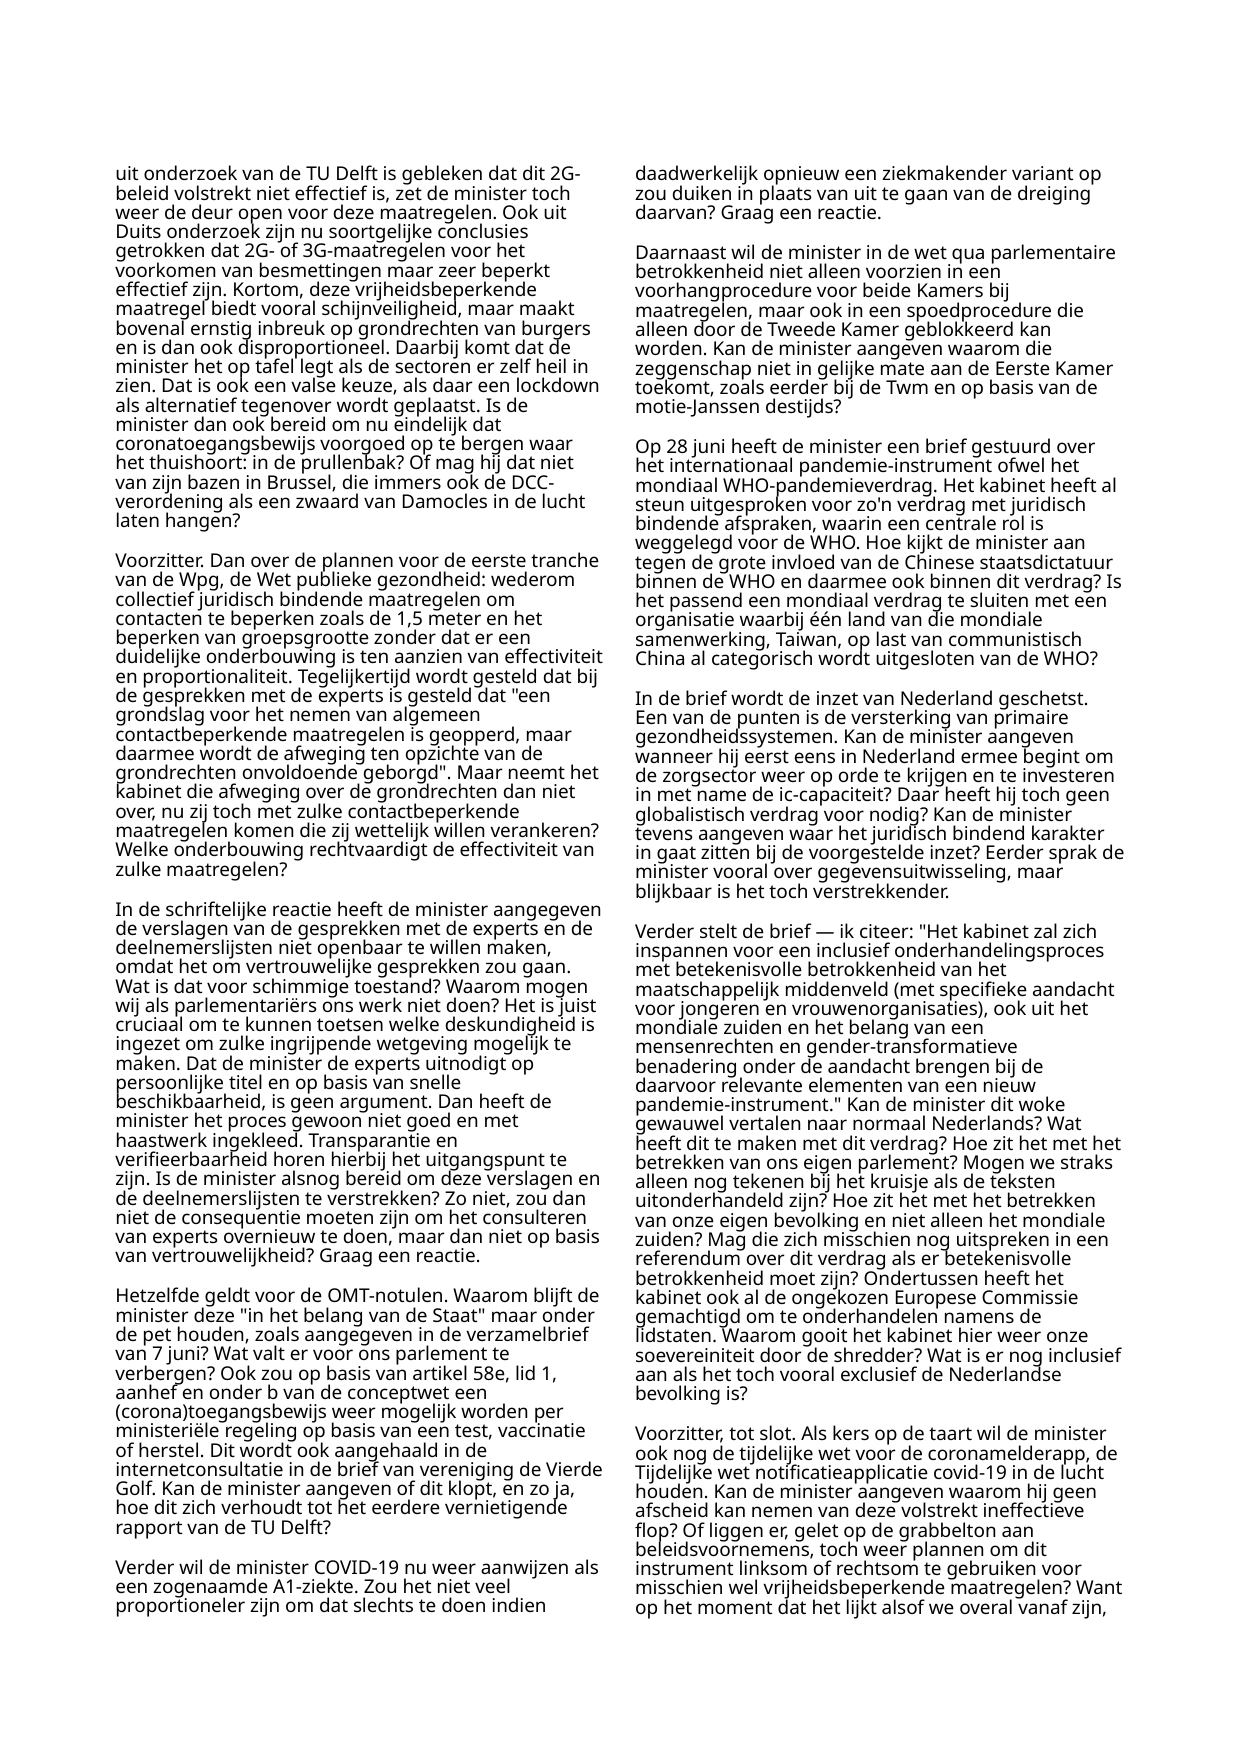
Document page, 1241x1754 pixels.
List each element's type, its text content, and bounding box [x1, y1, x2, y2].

text daadwerkelijk opnieuw een ziekmakender variant op zou duiken in plaats van uit te gaan van de dreiging daarvan? Graag een reactie. [635, 165, 1125, 223]
text uit onderzoek van de TU Delft is gebleken dat dit 2G-beleid volstrekt niet effectief is, zet de minister toch weer de deur open voor deze maatregelen. Ook uit Duits onderzoek zijn nu soortgelijke conclusies getrokken dat 2G- of 3G-maatregelen voor het voorkomen van besmettingen maar zeer beperkt effectief zijn. Kortom, deze vrijheidsbeperkende maatregel biedt vooral schijnveiligheid, maar maakt bovenal ernstig inbreuk op grondrechten van burgers en is dan ook disproportioneel. Daarbij komt dat de minister het op tafel legt als de sectoren er zelf heil in zien. Dat is ook een valse keuze, als daar een lockdown als alternatief tegenover wordt geplaatst. Is de minister dan ook bereid om nu eindelijk dat coronatoegangsbewijs voorgoed op te bergen waar het thuishoort: in de prullenbak? Of mag hij dat niet van zijn bazen in Brussel, die immers ook de DCC-verordening als een zwaard van Damocles in de lucht laten hangen? [115, 165, 605, 531]
text Daarnaast wil de minister in de wet qua parlementaire betrokkenheid niet alleen voorzien in een voorhangprocedure voor beide Kamers bij maatregelen, maar ook in een spoedprocedure die alleen door de Tweede Kamer geblokkeerd kan worden. Kan de minister aangeven waarom die zeggenschap niet in gelijke mate aan de Eerste Kamer toekomt, zoals eerder bij de Twm en op basis van de motie-Janssen destijds? [635, 244, 1125, 417]
text Verder wil de minister COVID-19 nu weer aanwijzen als een zogenaamde A1-ziekte. Zou het niet veel proportioneler zijn om dat slechts te doen indien [115, 1559, 605, 1616]
text In de schriftelijke reactie heeft de minister aangegeven de verslagen van de gesprekken met de experts en de deelnemerslijsten niet openbaar te willen maken, omdat het om vertrouwelijke gesprekken zou gaan. Wat is dat voor schimmige toestand? Waarom mogen wij als parlementariërs ons werk niet doen? Het is juist cruciaal om te kunnen toetsen welke deskundigheid is ingezet om zulke ingrijpende wetgeving mogelijk te maken. Dat de minister de experts uitnodigt op persoonlijke titel en op basis van snelle beschikbaarheid, is geen argument. Dan heeft de minister het proces gewoon niet goed en met haastwerk ingekleed. Transparantie en verifieerbaarheid horen hierbij het uitgangspunt te zijn. Is de minister alsnog bereid om deze verslagen en de deelnemerslijsten te verstrekken? Zo niet, zou dan niet de consequentie moeten zijn om het consulteren van experts overnieuw te doen, maar dan niet op basis van vertrouwelijkheid? Graag een reactie. [115, 901, 605, 1267]
text In de brief wordt de inzet van Nederland geschetst. Een van de punten is de versterking van primaire gezondheidssystemen. Kan de minister aangeven wanneer hij eerst eens in Nederland ermee begint om de zorgsector weer op orde te krijgen en te investeren in met name de ic-capaciteit? Daar heeft hij toch geen globalistisch verdrag voor nodig? Kan de minister tevens aangeven waar het juridisch bindend karakter in gaat zitten bij de voorgestelde inzet? Eerder sprak de minister vooral over gegevensuitwisseling, maar blijkbaar is het toch verstrekkender. [635, 690, 1125, 902]
text Verder stelt de brief — ik citeer: "Het kabinet zal zich inspannen voor een inclusief onderhandelingsproces met betekenisvolle betrokkenheid van het maatschappelijk middenveld (met specifieke aandacht voor jongeren en vrouwenorganisaties), ook uit het mondiale zuiden en het belang van een mensenrechten en gender-transformatieve benadering onder de aandacht brengen bij de daarvoor relevante elementen van een nieuw pandemie-instrument." Kan de minister dit woke gewauwel vertalen naar normaal Nederlands? Wat heeft dit te maken met dit verdrag? Hoe zit het met het betrekken van ons eigen parlement? Mogen we straks alleen nog tekenen bij het kruisje als de teksten uitonderhandeld zijn? Hoe zit het met het betrekken van onze eigen bevolking en niet alleen het mondiale zuiden? Mag die zich misschien nog uitspreken in een referendum over dit verdrag als er betekenisvolle betrokkenheid moet zijn? Ondertussen heeft het kabinet ook al de ongekozen Europese Commissie gemachtigd om te onderhandelen namens de lidstaten. Waarom gooit het kabinet hier weer onze soevereiniteit door de shredder? Wat is er nog inclusief aan als het toch vooral exclusief de Nederlandse bevolking is? [635, 923, 1125, 1404]
text Hetzelfde geldt voor de OMT-notulen. Waarom blijft de minister deze "in het belang van de Staat" maar onder de pet houden, zoals aangegeven in de verzamelbrief van 7 juni? Wat valt er voor ons parlement te verbergen? Ook zou op basis van artikel 58e, lid 1, aanhef en onder b van de conceptwet een (corona)toegangsbewijs weer mogelijk worden per ministeriële regeling op basis van een test, vaccinatie of herstel. Dit wordt ook aangehaald in de internetconsultatie in de brief van vereniging de Vierde Golf. Kan de minister aangeven of dit klopt, en zo ja, hoe dit zich verhoudt tot het eerdere vernietigende rapport van de TU Delft? [115, 1287, 605, 1538]
text Op 28 juni heeft de minister een brief gestuurd over het internationaal pandemie-instrument ofwel het mondiaal WHO-pandemieverdrag. Het kabinet heeft al steun uitgesproken voor zo'n verdrag met juridisch bindende afspraken, waarin een centrale rol is weggelegd voor de WHO. Hoe kijkt de minister aan tegen de grote invloed van de Chinese staatsdictatuur binnen de WHO en daarmee ook binnen dit verdrag? Is het passend een mondiaal verdrag te sluiten met een organisatie waarbij één land van die mondiale samenwerking, Taiwan, op last van communistisch China al categorisch wordt uitgesloten van de WHO? [635, 438, 1125, 669]
text Voorzitter, tot slot. Als kers op de taart wil de minister ook nog de tijdelijke wet voor de coronamelderapp, de Tijdelijke wet notificatieapplicatie covid-19 in de lucht houden. Kan de minister aangeven waarom hij geen afscheid kan nemen van deze volstrekt ineffectieve flop? Of liggen er, gelet op de grabbelton aan beleidsvoornemens, toch weer plannen om dit instrument linksom of rechtsom te gebruiken voor misschien wel vrijheidsbeperkende maatregelen? Want op het moment dat het lijkt alsof we overal vanaf zijn, [635, 1425, 1125, 1618]
text Voorzitter. Dan over de plannen voor de eerste tranche van de Wpg, de Wet publieke gezondheid: wederom collectief juridisch bindende maatregelen om contacten te beperken zoals de 1,5 meter en het beperken van groepsgrootte zonder dat er een duidelijke onderbouwing is ten aanzien van effectiviteit en proportionaliteit. Tegelijkertijd wordt gesteld dat bij de gesprekken met de experts is gesteld dat "een grondslag voor het nemen van algemeen contactbeperkende maatregelen is geopperd, maar daarmee wordt de afweging ten opzichte van de grondrechten onvoldoende geborgd". Maar neemt het kabinet die afweging over de grondrechten dan niet over, nu zij toch met zulke contactbeperkende maatregelen komen die zij wettelijk willen verankeren? Welke onderbouwing rechtvaardigt de effectiviteit van zulke maatregelen? [115, 552, 605, 880]
